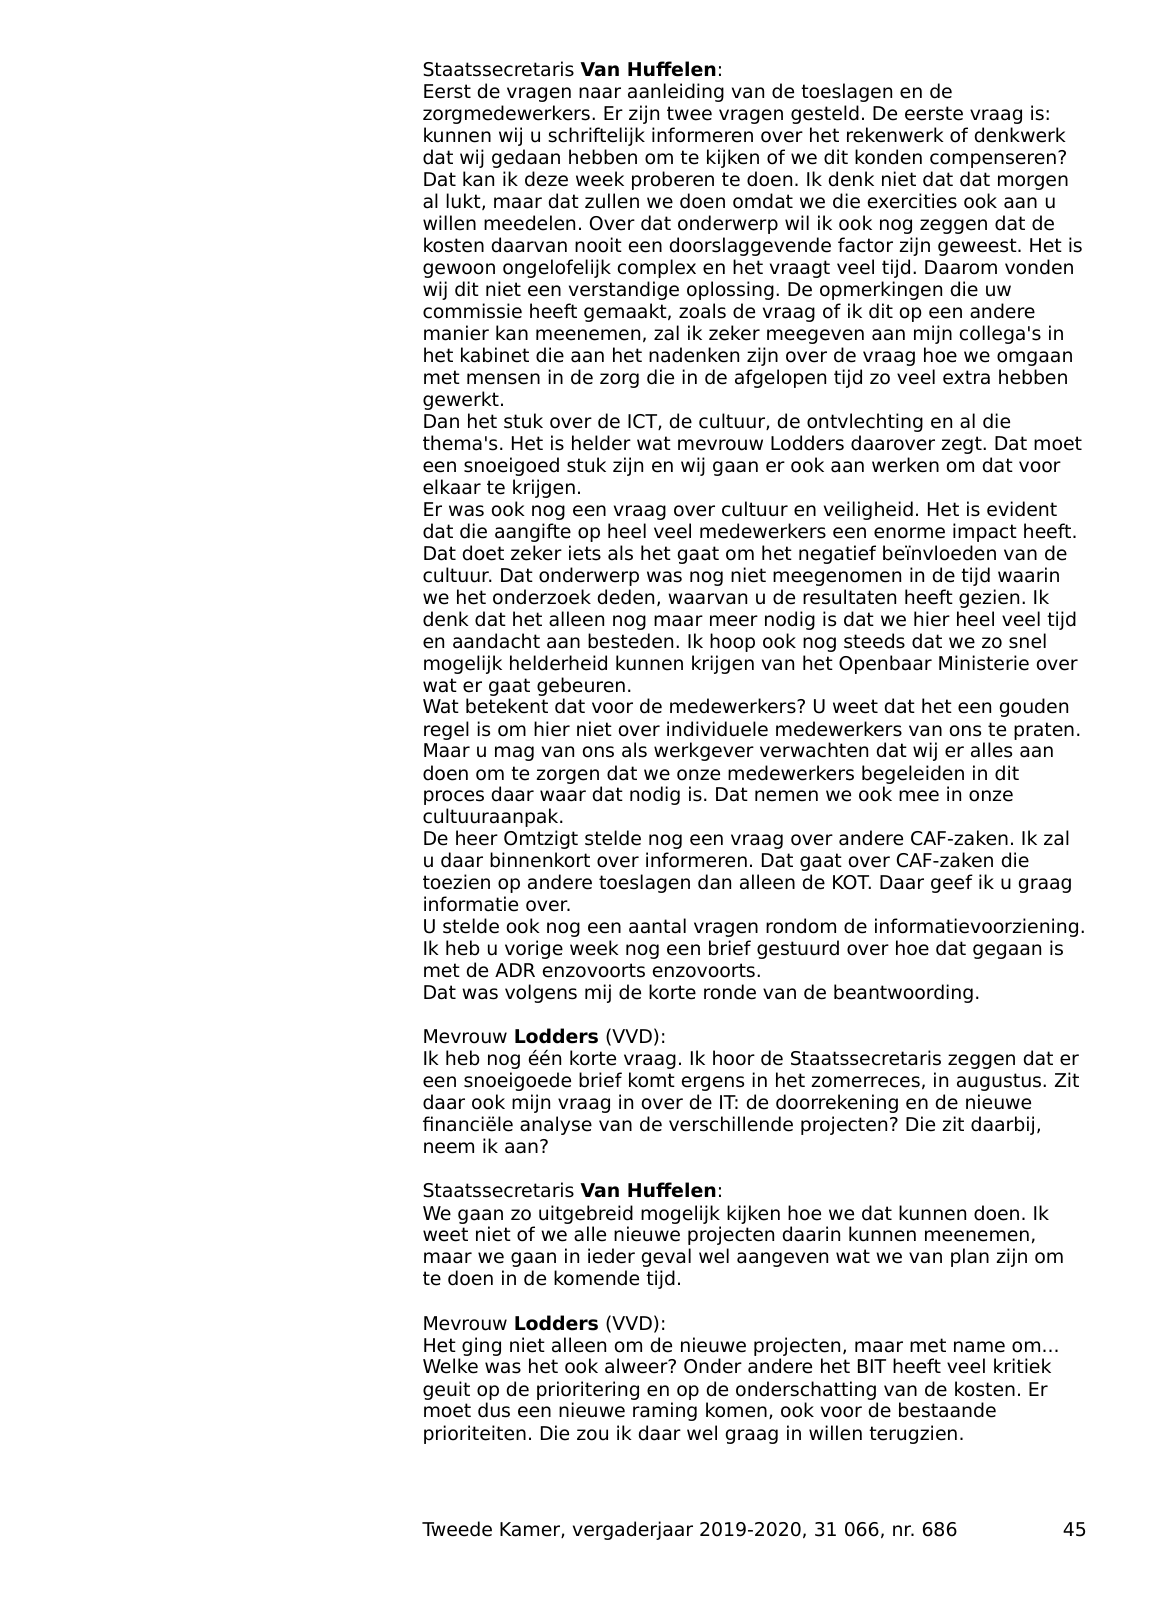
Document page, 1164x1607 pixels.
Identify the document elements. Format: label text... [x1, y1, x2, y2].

text Mevrouw Lodders (VVD): [422, 1026, 1087, 1048]
text Ik heb nog één korte vraag. Ik hoor de Staatssecretaris zeggen dat er een snoeigoede brief komt ergens in het zomerreces, in augustus. Zit daar ook mijn vraag in over de IT: de doorrekening en de nieuwe financiële analyse van de verschillende projecten? Die zit daarbij, neem ik aan? [422, 1048, 1087, 1158]
text Mevrouw Lodders (VVD): [422, 1312, 1087, 1334]
text Staatssecretaris Van Huffelen: [422, 1180, 1087, 1202]
text Wat betekent dat voor de medewerkers? U weet dat het een gouden regel is om hier niet over individuele medewerkers van ons te praten. Maar u mag van ons als werkgever verwachten dat wij er alles aan doen om te zorgen dat we onze medewerkers begeleiden in dit proces daar waar dat nodig is. Dat nemen we ook mee in onze cultuuraanpak. [422, 696, 1087, 828]
text We gaan zo uitgebreid mogelijk kijken hoe we dat kunnen doen. Ik weet niet of we alle nieuwe projecten daarin kunnen meenemen, maar we gaan in ieder geval wel aangeven wat we van plan zijn om te doen in de komende tijd. [422, 1202, 1087, 1290]
text Er was ook nog een vraag over cultuur en veiligheid. Het is evident dat die aangifte op heel veel medewerkers een enorme impact heeft. Dat doet zeker iets als het gaat om het negatief beïnvloeden van de cultuur. Dat onderwerp was nog niet meegenomen in de tijd waarin we het onderzoek deden, waarvan u de resultaten heeft gezien. Ik denk dat het alleen nog maar meer nodig is dat we hier heel veel tijd en aandacht aan besteden. Ik hoop ook nog steeds dat we zo snel mogelijk helderheid kunnen krijgen van het Openbaar Ministerie over wat er gaat gebeuren. [422, 499, 1087, 696]
text Dan het stuk over de ICT, de cultuur, de ontvlechting en al die thema's. Het is helder wat mevrouw Lodders daarover zegt. Dat moet een snoeigoed stuk zijn en wij gaan er ook aan werken om dat voor elkaar te krijgen. [422, 411, 1087, 499]
text Staatssecretaris Van Huffelen: [422, 59, 1087, 81]
text Eerst de vragen naar aanleiding van de toeslagen en de zorgmedewerkers. Er zijn twee vragen gesteld. De eerste vraag is: kunnen wij u schriftelijk informeren over het rekenwerk of denkwerk dat wij gedaan hebben om te kijken of we dit konden compenseren? Dat kan ik deze week proberen te doen. Ik denk niet dat dat morgen al lukt, maar dat zullen we doen omdat we die exercities ook aan u willen meedelen. Over dat onderwerp wil ik ook nog zeggen dat de kosten daarvan nooit een doorslaggevende factor zijn geweest. Het is gewoon ongelofelijk complex en het vraagt veel tijd. Daarom vonden wij dit niet een verstandige oplossing. De opmerkingen die uw commissie heeft gemaakt, zoals de vraag of ik dit op een andere manier kan meenemen, zal ik zeker meegeven aan mijn collega's in het kabinet die aan het nadenken zijn over de vraag hoe we omgaan met mensen in de zorg die in de afgelopen tijd zo veel extra hebben gewerkt. [422, 81, 1087, 411]
text Het ging niet alleen om de nieuwe projecten, maar met name om... Welke was het ook alweer? Onder andere het BIT heeft veel kritiek geuit op de prioritering en op de onderschatting van de kosten. Er moet dus een nieuwe raming komen, ook voor de bestaande prioriteiten. Die zou ik daar wel graag in willen terugzien. [422, 1334, 1087, 1444]
text Dat was volgens mij de korte ronde van de beantwoording. [422, 982, 1087, 1004]
text U stelde ook nog een aantal vragen rondom de informatievoorziening. Ik heb u vorige week nog een brief gestuurd over hoe dat gegaan is met de ADR enzovoorts enzovoorts. [422, 916, 1087, 982]
text De heer Omtzigt stelde nog een vraag over andere CAF-zaken. Ik zal u daar binnenkort over informeren. Dat gaat over CAF-zaken die toezien op andere toeslagen dan alleen de KOT. Daar geef ik u graag informatie over. [422, 828, 1087, 916]
